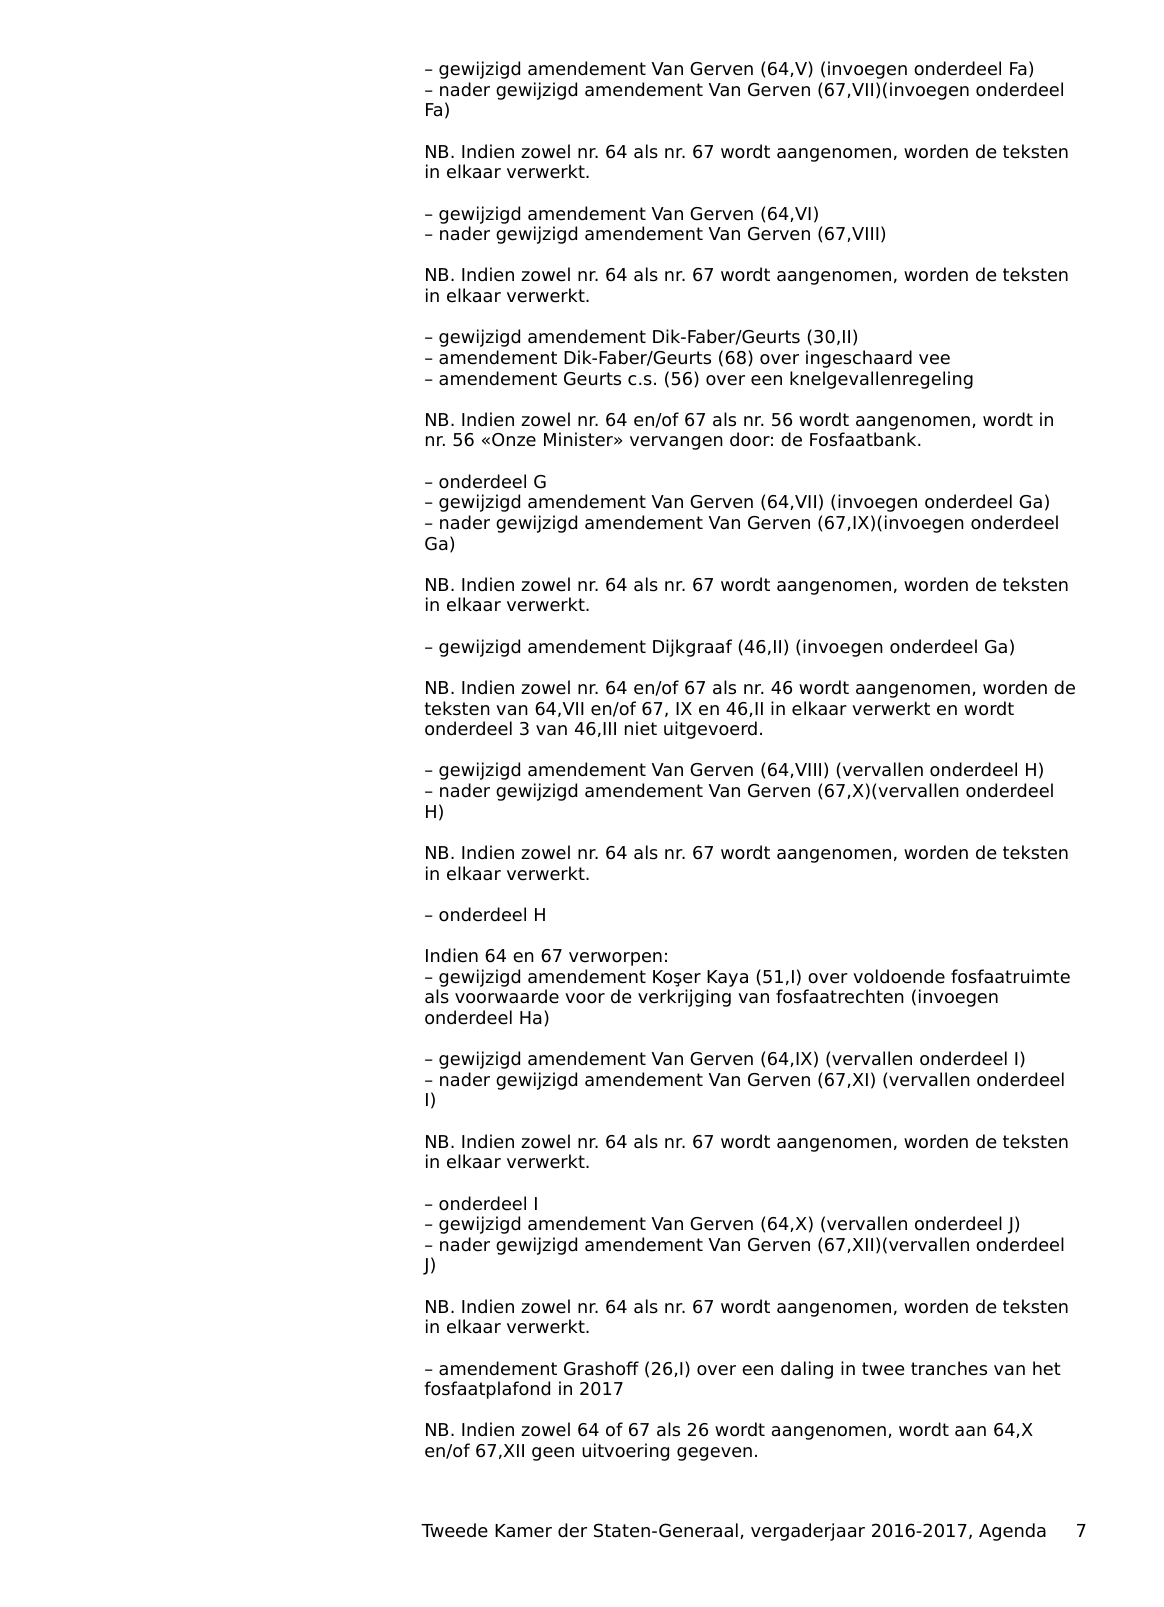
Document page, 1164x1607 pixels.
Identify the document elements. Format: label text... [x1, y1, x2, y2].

table_cell [401, 513, 418, 554]
table_cell [77, 307, 401, 327]
table_cell [401, 884, 418, 905]
table_cell [401, 410, 418, 451]
table_cell NB. Indien zowel nr. 64 als nr. 67 wordt aangenomen, worden de teksten in elkaar verwerkt. [418, 575, 1087, 616]
table_cell [77, 657, 401, 678]
table_cell [77, 369, 401, 389]
table_cell [77, 1420, 401, 1462]
table_cell NB. Indien zowel nr. 64 en/of 67 als nr. 46 wordt aangenomen, worden de teksten van 64,VII en/of 67, IX en 46,II in elkaar verwerkt en wordt onderdeel 3 van 46,III niet uitgevoerd. [418, 678, 1087, 740]
table_cell [77, 80, 401, 121]
table_cell [77, 1359, 401, 1400]
table_cell [401, 121, 418, 142]
table_cell – amendement Geurts c.s. (56) over een knelgevallenregeling [418, 369, 1087, 389]
table_cell [418, 451, 1087, 472]
table_cell [401, 554, 418, 575]
table_cell [401, 1235, 418, 1276]
table_cell [418, 616, 1087, 637]
table_cell [77, 183, 401, 203]
table_cell [401, 1359, 418, 1400]
table_cell [77, 967, 401, 1028]
table_cell [77, 265, 401, 307]
table_cell [418, 1400, 1087, 1420]
table_cell – gewijzigd amendement Dijkgraaf (46,II) (invoegen onderdeel Ga) [418, 637, 1087, 657]
table_cell [401, 740, 418, 760]
table_cell – nader gewijzigd amendement Van Gerven (67,XI) (vervallen onderdeel I) [418, 1070, 1087, 1111]
table_cell [401, 575, 418, 616]
table_cell [77, 1049, 401, 1070]
table_cell [77, 472, 401, 492]
table_cell – gewijzigd amendement Van Gerven (64,X) (vervallen onderdeel J) [418, 1214, 1087, 1235]
table_cell [418, 1338, 1087, 1358]
table_cell [401, 183, 418, 203]
table_cell [401, 925, 418, 946]
table_cell Indien 64 en 67 verworpen: [418, 946, 1087, 967]
table_cell [77, 327, 401, 348]
table_cell [418, 822, 1087, 843]
table_cell [401, 307, 418, 327]
table_cell [401, 1173, 418, 1193]
table_cell [401, 348, 418, 368]
table_cell [401, 265, 418, 307]
table_cell [418, 554, 1087, 575]
table_cell [77, 513, 401, 554]
table_cell [77, 678, 401, 740]
table_cell – gewijzigd amendement Koşer Kaya (51,I) over voldoende fosfaatruimte als voorwaarde voor de verkrijging van fosfaatrechten (invoegen onderdeel Ha) [418, 967, 1087, 1028]
table_cell [401, 1111, 418, 1132]
table_cell NB. Indien zowel nr. 64 als nr. 67 wordt aangenomen, worden de teksten in elkaar verwerkt. [418, 843, 1087, 884]
table_cell [401, 1029, 418, 1049]
table_cell [401, 843, 418, 884]
table_cell – gewijzigd amendement Van Gerven (64,VII) (invoegen onderdeel Ga) [418, 492, 1087, 513]
table_cell [401, 781, 418, 822]
table_cell [401, 1276, 418, 1297]
table_cell [77, 1338, 401, 1358]
table_cell – nader gewijzigd amendement Van Gerven (67,XII)(vervallen onderdeel J) [418, 1235, 1087, 1276]
table_cell [401, 204, 418, 224]
table_cell [418, 740, 1087, 760]
table_cell [77, 142, 401, 183]
table_cell [418, 389, 1087, 410]
table_cell [401, 492, 418, 513]
table_cell [77, 410, 401, 451]
table_cell [77, 1070, 401, 1111]
table_cell [77, 843, 401, 884]
table_cell [77, 760, 401, 781]
table_cell [401, 1070, 418, 1111]
table_cell [401, 967, 418, 1028]
table_cell [401, 905, 418, 925]
table_cell [77, 1400, 401, 1420]
table_cell [77, 946, 401, 967]
table_cell [77, 575, 401, 616]
table_cell [401, 1420, 418, 1462]
table_cell [77, 224, 401, 245]
table_cell [401, 80, 418, 121]
table_cell [77, 1029, 401, 1049]
table_cell [401, 1338, 418, 1358]
table_cell [77, 616, 401, 637]
table_cell [77, 1173, 401, 1193]
table_cell [418, 884, 1087, 905]
table_cell – onderdeel I [418, 1194, 1087, 1214]
table_cell – nader gewijzigd amendement Van Gerven (67,VII)(invoegen onderdeel Fa) [418, 80, 1087, 121]
table_cell [77, 348, 401, 368]
table_cell [401, 1194, 418, 1214]
table_cell – gewijzigd amendement Van Gerven (64,V) (invoegen onderdeel Fa) [418, 59, 1087, 80]
table_cell NB. Indien zowel nr. 64 als nr. 67 wordt aangenomen, worden de teksten in elkaar verwerkt. [418, 142, 1087, 183]
table_cell [418, 121, 1087, 142]
table_cell [77, 59, 401, 80]
table_cell [77, 781, 401, 822]
table_cell [401, 59, 418, 80]
table_cell [418, 1173, 1087, 1193]
table_cell [401, 245, 418, 265]
table_cell [418, 1029, 1087, 1049]
table_cell [418, 1276, 1087, 1297]
table_cell [77, 389, 401, 410]
table_cell – onderdeel G [418, 472, 1087, 492]
table_cell [77, 492, 401, 513]
table_cell [77, 1132, 401, 1173]
table_cell [77, 204, 401, 224]
table_cell – gewijzigd amendement Van Gerven (64,VI) [418, 204, 1087, 224]
table_cell [77, 1235, 401, 1276]
table_cell [401, 616, 418, 637]
table_cell [77, 451, 401, 472]
table_cell [77, 905, 401, 925]
table_cell [77, 245, 401, 265]
table_cell NB. Indien zowel nr. 64 en/of 67 als nr. 56 wordt aangenomen, wordt in nr. 56 «Onze Minister» vervangen door: de Fosfaatbank. [418, 410, 1087, 451]
table_cell [418, 183, 1087, 203]
table_cell [418, 1111, 1087, 1132]
table_cell [418, 657, 1087, 678]
table_cell [77, 1214, 401, 1235]
table_cell – onderdeel H [418, 905, 1087, 925]
table_cell [401, 1132, 418, 1173]
table_cell [401, 1214, 418, 1235]
table_cell [77, 740, 401, 760]
table_cell – gewijzigd amendement Van Gerven (64,VIII) (vervallen onderdeel H) [418, 760, 1087, 781]
table_cell NB. Indien zowel nr. 64 als nr. 67 wordt aangenomen, worden de teksten in elkaar verwerkt. [418, 265, 1087, 307]
table_cell [401, 946, 418, 967]
table_cell [77, 884, 401, 905]
table_cell [401, 369, 418, 389]
table_cell [401, 451, 418, 472]
table_cell [77, 822, 401, 843]
table_cell [401, 1049, 418, 1070]
table_cell [77, 925, 401, 946]
table_cell NB. Indien zowel nr. 64 als nr. 67 wordt aangenomen, worden de teksten in elkaar verwerkt. [418, 1132, 1087, 1173]
table_cell – nader gewijzigd amendement Van Gerven (67,IX)(invoegen onderdeel Ga) [418, 513, 1087, 554]
table_cell – amendement Grashoff (26,I) over een daling in twee tranches van het fosfaatplafond in 2017 [418, 1359, 1087, 1400]
table_cell [418, 925, 1087, 946]
table_cell [77, 1194, 401, 1214]
table_cell [77, 121, 401, 142]
table_cell [77, 1297, 401, 1338]
table_cell [401, 637, 418, 657]
table_cell [401, 389, 418, 410]
table_cell [418, 245, 1087, 265]
table_cell – gewijzigd amendement Van Gerven (64,IX) (vervallen onderdeel I) [418, 1049, 1087, 1070]
table_cell NB. Indien zowel 64 of 67 als 26 wordt aangenomen, wordt aan 64,X en/of 67,XII geen uitvoering gegeven. [418, 1420, 1087, 1462]
table_cell [401, 472, 418, 492]
table_cell [401, 1400, 418, 1420]
table_cell [77, 554, 401, 575]
table_cell [401, 1297, 418, 1338]
table_cell [401, 142, 418, 183]
table_cell [418, 307, 1087, 327]
table_cell [401, 760, 418, 781]
table_cell – nader gewijzigd amendement Van Gerven (67,VIII) [418, 224, 1087, 245]
table_cell [401, 657, 418, 678]
table_cell [77, 637, 401, 657]
table_cell – nader gewijzigd amendement Van Gerven (67,X)(vervallen onderdeel H) [418, 781, 1087, 822]
table_cell [401, 678, 418, 740]
table_cell NB. Indien zowel nr. 64 als nr. 67 wordt aangenomen, worden de teksten in elkaar verwerkt. [418, 1297, 1087, 1338]
table_cell [77, 1276, 401, 1297]
table_cell [401, 822, 418, 843]
table_cell – gewijzigd amendement Dik-Faber/Geurts (30,II) [418, 327, 1087, 348]
table_cell [401, 224, 418, 245]
table_cell [401, 327, 418, 348]
table_cell [77, 1111, 401, 1132]
table_cell – amendement Dik-Faber/Geurts (68) over ingeschaard vee [418, 348, 1087, 368]
